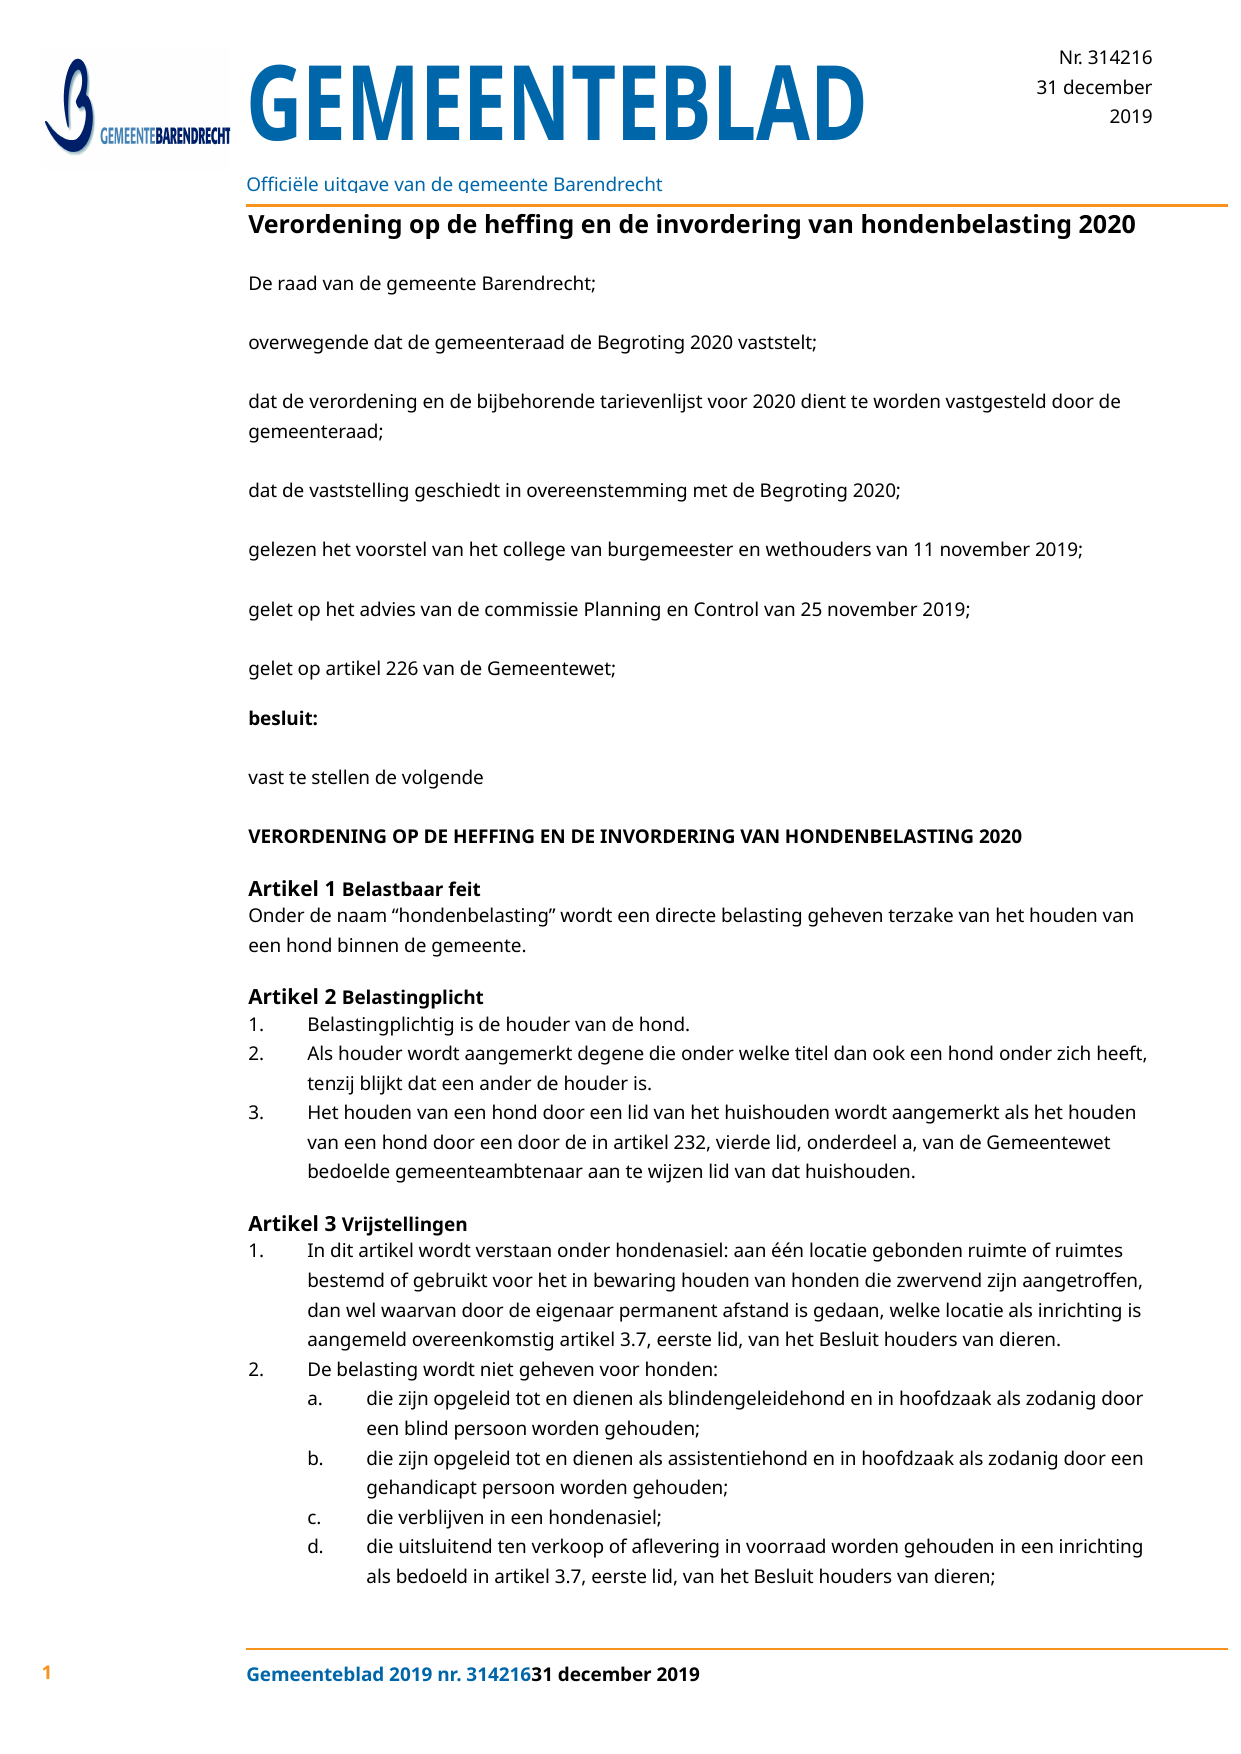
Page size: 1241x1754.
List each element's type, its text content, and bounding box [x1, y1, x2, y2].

text besluit: [248, 705, 1152, 731]
picture [41, 47, 231, 172]
text gelet op het advies van de commissie Planning en Control van 25 november 2019; [248, 596, 1152, 621]
list Als houder wordt aangemerkt degene die onder welke titel dan ook een hond onder zich heeft, tenzij blijkt dat een ander de houder is. [248, 1040, 1152, 1096]
text Artikel 3 Vrijstellingen [248, 1209, 1152, 1238]
list die zijn opgeleid tot en dienen als assistentiehond en in hoofdzaak als zodanig door een gehandicapt persoon worden gehouden; [307, 1445, 1152, 1500]
text VERORDENING OP DE HEFFING EN DE INVORDERING VAN HONDENBELASTING 2020 [248, 823, 1152, 849]
list In dit artikel wordt verstaan onder hondenasiel: aan één locatie gebonden ruimte of ruimtes bestemd of gebruikt voor het in bewaring houden van honden die zwervend zijn aangetroffen, dan wel waarvan door de eigenaar permanent afstand is gedaan, welke locatie als inrichting is aangemeld overeenkomstig artikel 3.7, eerste lid, van het Besluit houders van dieren. [248, 1238, 1152, 1352]
list Belastingplichtig is de houder van de hond. [248, 1011, 1152, 1037]
text dat de vaststelling geschiedt in overeenstemming met de Begroting 2020; [248, 477, 1152, 503]
list De belasting wordt niet geheven voor honden: [248, 1356, 1152, 1382]
text gelezen het voorstel van het college van burgemeester en wethouders van 11 november 2019; [248, 537, 1152, 562]
text dat de verordening en de bijbehorende tarievenlijst voor 2020 dient te worden vastgesteld door de gemeenteraad; [248, 389, 1152, 444]
list die zijn opgeleid tot en dienen als blindengeleidehond en in hoofdzaak als zodanig door een blind persoon worden gehouden; [307, 1386, 1152, 1441]
text vast te stellen de volgende [248, 764, 1152, 790]
list Het houden van een hond door een lid van het huishouden wordt aangemerkt als het houden van een hond door een door de in artikel 232, vierde lid, onderdeel a, van de Gemeentewet bedoelde gemeenteambtenaar aan te wijzen lid van dat huishouden. [248, 1099, 1152, 1184]
text Verordening op de heffing en de invordering van hondenbelasting 2020 [248, 207, 1152, 241]
text overwegende dat de gemeenteraad de Begroting 2020 vaststelt; [248, 329, 1152, 355]
text Onder de naam “hondenbelasting” wordt een directe belasting geheven terzake van het houden van een hond binnen de gemeente. [248, 902, 1152, 958]
text Artikel 2 Belastingplicht [248, 982, 1152, 1011]
list die uitsluitend ten verkoop of aflevering in voorraad worden gehouden in een inrichting als bedoeld in artikel 3.7, eerste lid, van het Besluit houders van dieren; [307, 1533, 1152, 1589]
text De raad van de gemeente Barendrecht; [248, 270, 1152, 296]
text Artikel 1 Belastbaar feit [248, 874, 1152, 902]
text gelet op artikel 226 van de Gemeentewet; [248, 655, 1152, 681]
list die verblijven in een hondenasiel; [307, 1504, 1152, 1529]
